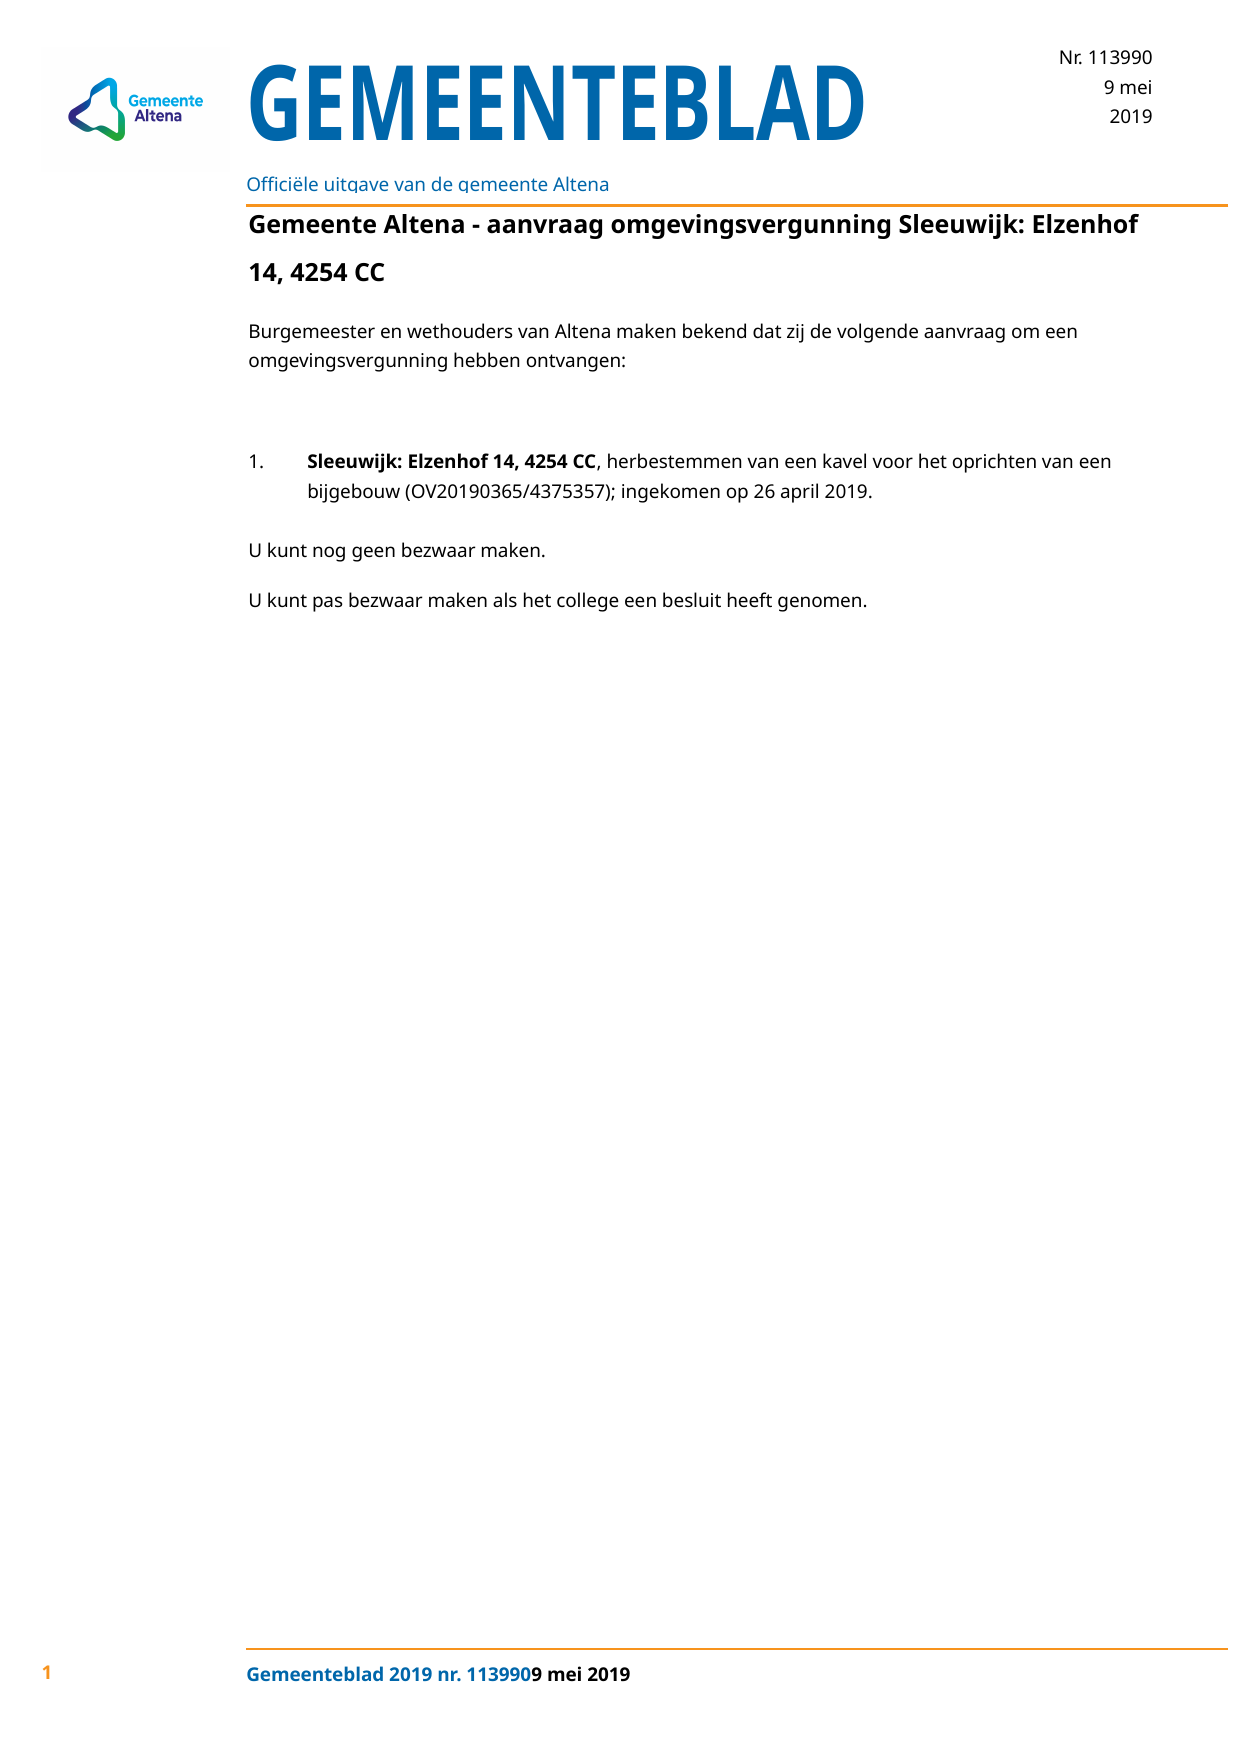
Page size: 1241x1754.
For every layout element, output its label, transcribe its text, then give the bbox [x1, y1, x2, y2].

text U kunt pas bezwaar maken als het college een besluit heeft genomen. [248, 587, 1152, 613]
list Sleeuwijk: Elzenhof 14, 4254 CC, herbestemmen van een kavel voor het oprichten van een bijgebouw (OV20190365/4375357); ingekomen op 26 april 2019. [248, 448, 1152, 504]
picture [41, 47, 231, 172]
text Burgemeester en wethouders van Altena maken bekend dat zij de volgende aanvraag om een omgevingsvergunning hebben ontvangen: [248, 318, 1152, 373]
text U kunt nog geen bezwaar maken. [248, 537, 1152, 563]
text Gemeente Altena - aanvraag omgevingsvergunning Sleeuwijk: Elzenhof 14, 4254 CC [248, 207, 1152, 288]
